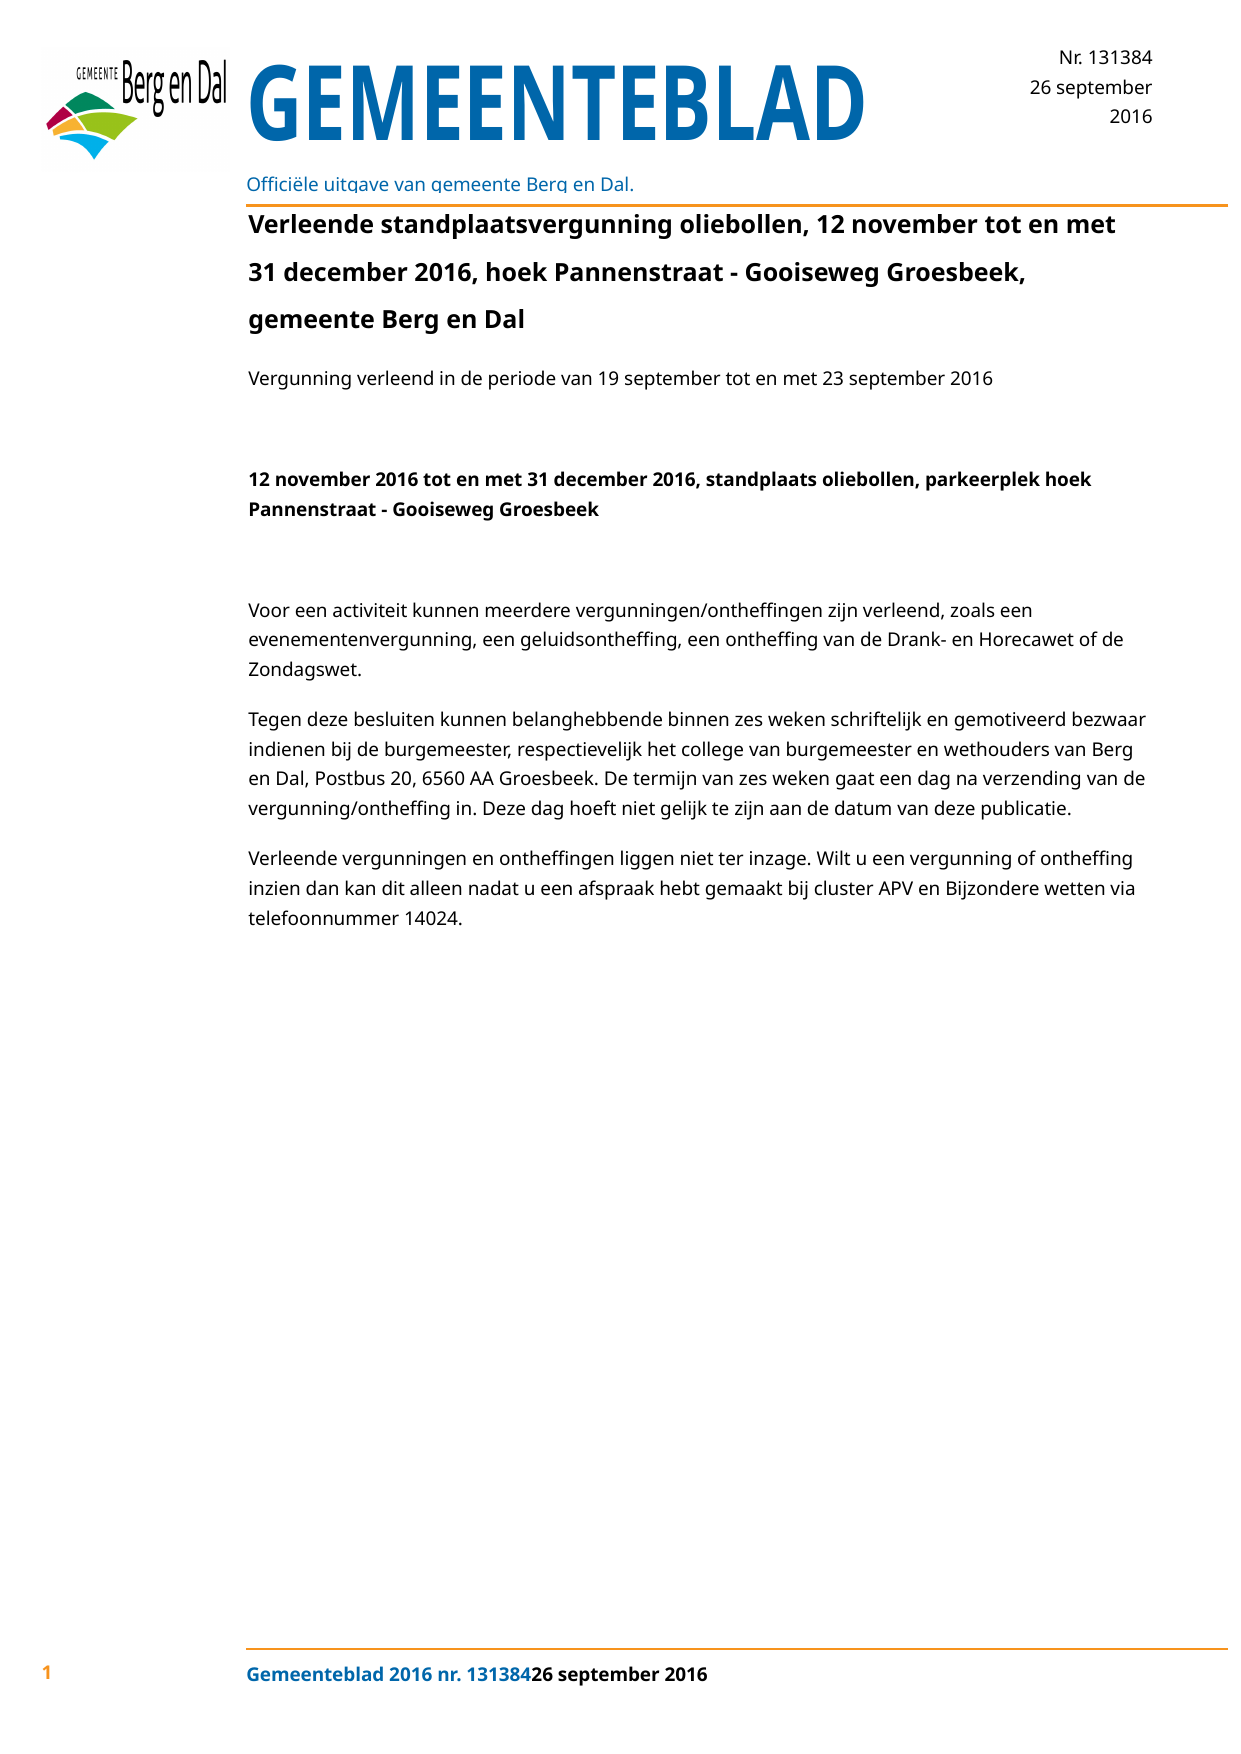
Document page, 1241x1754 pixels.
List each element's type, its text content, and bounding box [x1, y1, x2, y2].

text Voor een activiteit kunnen meerdere vergunningen/ontheffingen zijn verleend, zoals een evenementenvergunning, een geluidsontheffing, een ontheffing van de Drank- en Horecawet of de Zondagswet. [248, 597, 1152, 682]
text Tegen deze besluiten kunnen belanghebbende binnen zes weken schriftelijk en gemotiveerd bezwaar indienen bij de burgemeester, respectievelijk het college van burgemeester en wethouders van Berg en Dal, Postbus 20, 6560 AA Groesbeek. De termijn van zes weken gaat een dag na verzending van de vergunning/ontheffing in. Deze dag hoeft niet gelijk te zijn aan de datum van deze publicatie. [248, 706, 1152, 821]
text Verleende standplaatsvergunning oliebollen, 12 november tot en met 31 december 2016, hoek Pannenstraat - Gooiseweg Groesbeek, gemeente Berg en Dal [248, 207, 1152, 336]
text Verleende vergunningen en ontheffingen liggen niet ter inzage. Wilt u een vergunning of ontheffing inzien dan kan dit alleen nadat u een afspraak hebt gemaakt bij cluster APV en Bijzondere wetten via telefoonnummer 14024. [248, 846, 1152, 930]
picture [41, 47, 231, 172]
text 12 november 2016 tot en met 31 december 2016, standplaats oliebollen, parkeerplek hoek Pannenstraat - Gooiseweg Groesbeek [248, 466, 1152, 522]
text Vergunning verleend in de periode van 19 september tot en met 23 september 2016 [248, 366, 1152, 391]
